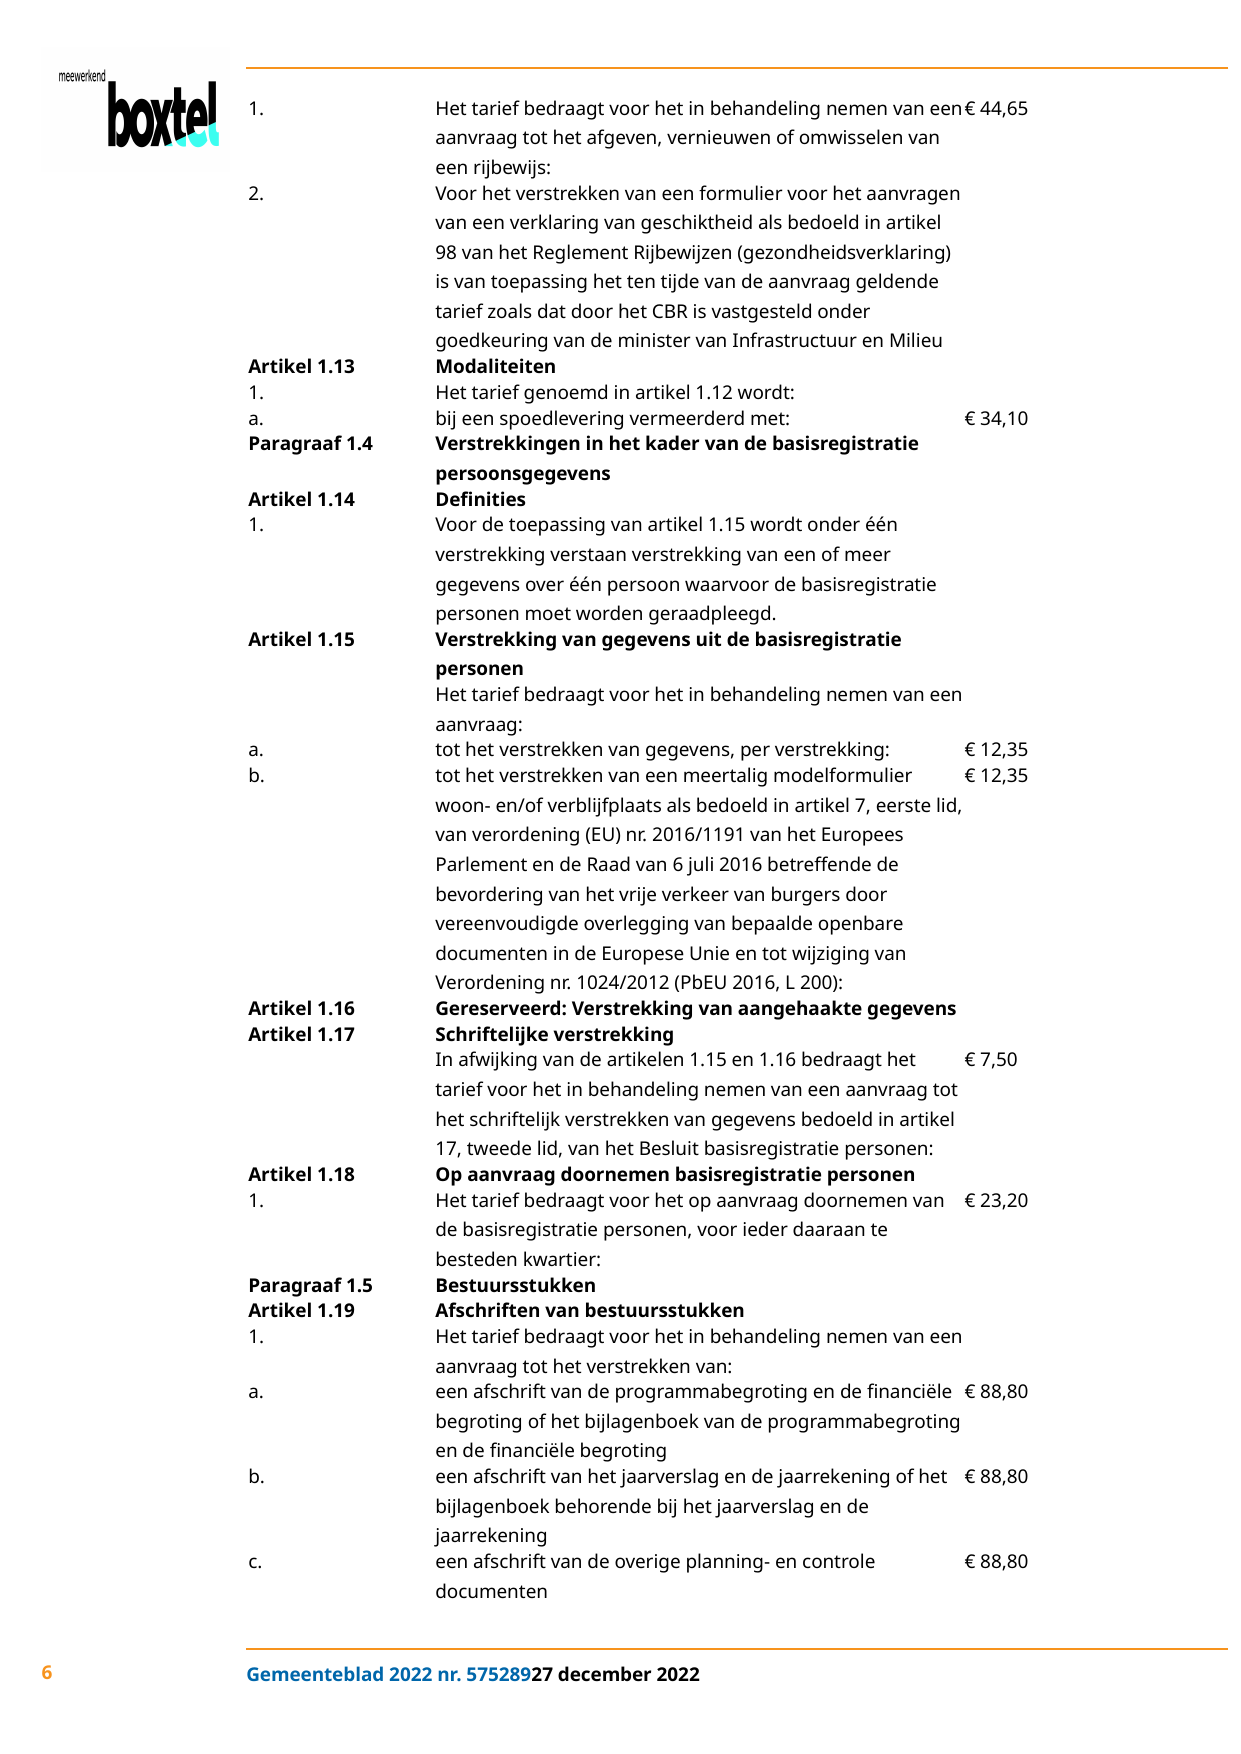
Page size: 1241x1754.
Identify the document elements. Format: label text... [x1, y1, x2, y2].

table_cell 2. [248, 180, 435, 353]
table_cell b. [248, 1464, 435, 1548]
table_cell een afschrift van het jaarverslag en de jaarrekening of het bijlagenboek behorende bij het jaarverslag en de jaarrekening [435, 1464, 964, 1548]
table_cell Artikel 1.17 [248, 1021, 435, 1047]
table_cell [964, 1298, 1152, 1323]
table_cell Definities [435, 486, 964, 512]
table_cell a. [248, 1379, 435, 1463]
table_cell Het tarief genoemd in artikel 1.12 wordt: [435, 379, 964, 405]
table_cell € 88,80 [964, 1379, 1152, 1463]
table_cell 1. [248, 95, 435, 180]
picture [41, 47, 231, 172]
table_cell Het tarief bedraagt voor het in behandeling nemen van een aanvraag tot het afgeven, vernieuwen of omwisselen van een rijbewijs: [435, 95, 964, 180]
table_cell Gereserveerd: Verstrekking van aangehaakte gegevens [435, 995, 964, 1021]
table_cell [964, 486, 1152, 512]
table_cell Voor de toepassing van artikel 1.15 wordt onder één verstrekking verstaan verstrekking van een of meer gegevens over één persoon waarvoor de basisregistratie personen moet worden geraadpleegd. [435, 512, 964, 626]
table_cell [964, 431, 1152, 486]
table_cell € 7,50 [964, 1047, 1152, 1161]
table_cell [964, 180, 1152, 353]
table_cell [964, 1323, 1152, 1378]
table_cell Afschriften van bestuursstukken [435, 1298, 964, 1323]
table_cell Schriftelijke verstrekking [435, 1021, 964, 1047]
table_cell een afschrift van de overige planning- en controle documenten [435, 1548, 964, 1604]
table_cell tot het verstrekken van gegevens, per verstrekking: [435, 737, 964, 762]
table_cell 1. [248, 1323, 435, 1378]
table_cell Voor het verstrekken van een formulier voor het aanvragen van een verklaring van geschiktheid als bedoeld in artikel 98 van het Reglement Rijbewijzen (gezondheidsverklaring) is van toepassing het ten tijde van de aanvraag geldende tarief zoals dat door het CBR is vastgesteld onder goedkeuring van de minister van Infrastructuur en Milieu [435, 180, 964, 353]
table_cell [964, 626, 1152, 681]
table_cell € 12,35 [964, 763, 1152, 995]
table_cell Artikel 1.16 [248, 995, 435, 1021]
table_cell Artikel 1.15 [248, 626, 435, 681]
table_cell Op aanvraag doornemen basisregistratie personen [435, 1161, 964, 1187]
table_cell bij een spoedlevering vermeerderd met: [435, 405, 964, 431]
table_cell Bestuursstukken [435, 1272, 964, 1297]
table_cell Het tarief bedraagt voor het op aanvraag doornemen van de basisregistratie personen, voor ieder daaraan te besteden kwartier: [435, 1187, 964, 1272]
table_cell tot het verstrekken van een meertalig modelformulier woon- en/of verblijfplaats als bedoeld in artikel 7, eerste lid, van verordening (EU) nr. 2016/1191 van het Europees Parlement en de Raad van 6 juli 2016 betreffende de bevordering van het vrije verkeer van burgers door vereenvoudigde overlegging van bepaalde openbare documenten in de Europese Unie en tot wijziging van Verordening nr. 1024/2012 (PbEU 2016, L 200): [435, 763, 964, 995]
table_cell Paragraaf 1.5 [248, 1272, 435, 1297]
table_cell [964, 995, 1152, 1021]
table_cell Paragraaf 1.4 [248, 431, 435, 486]
table_cell Artikel 1.14 [248, 486, 435, 512]
table_cell [964, 379, 1152, 405]
table_cell 1. [248, 1187, 435, 1272]
table_cell € 88,80 [964, 1548, 1152, 1604]
table_cell 1. [248, 512, 435, 626]
table_cell een afschrift van de programmabegroting en de financiële begroting of het bijlagenboek van de programmabegroting en de financiële begroting [435, 1379, 964, 1463]
table_cell € 34,10 [964, 405, 1152, 431]
table_cell € 44,65 [964, 95, 1152, 180]
table_cell [248, 681, 435, 737]
table_cell Het tarief bedraagt voor het in behandeling nemen van een aanvraag tot het verstrekken van: [435, 1323, 964, 1378]
table_cell Artikel 1.19 [248, 1298, 435, 1323]
table_cell [964, 353, 1152, 379]
table_cell [964, 681, 1152, 737]
table_cell 1. [248, 379, 435, 405]
table_cell [248, 1047, 435, 1161]
table_cell € 88,80 [964, 1464, 1152, 1548]
table_cell a. [248, 737, 435, 762]
table_cell Modaliteiten [435, 353, 964, 379]
table_cell [964, 1161, 1152, 1187]
table_cell Verstrekkingen in het kader van de basisregistratie persoonsgegevens [435, 431, 964, 486]
table_cell Verstrekking van gegevens uit de basisregistratie personen [435, 626, 964, 681]
table_cell € 23,20 [964, 1187, 1152, 1272]
table_cell c. [248, 1548, 435, 1604]
table_cell a. [248, 405, 435, 431]
table_cell € 12,35 [964, 737, 1152, 762]
table_cell Het tarief bedraagt voor het in behandeling nemen van een aanvraag: [435, 681, 964, 737]
table_cell Artikel 1.13 [248, 353, 435, 379]
table_cell Artikel 1.18 [248, 1161, 435, 1187]
table_cell In afwijking van de artikelen 1.15 en 1.16 bedraagt het tarief voor het in behandeling nemen van een aanvraag tot het schriftelijk verstrekken van gegevens bedoeld in artikel 17, tweede lid, van het Besluit basisregistratie personen: [435, 1047, 964, 1161]
table_cell [964, 1021, 1152, 1047]
table_cell [964, 512, 1152, 626]
table_cell [964, 1272, 1152, 1297]
table_cell b. [248, 763, 435, 995]
